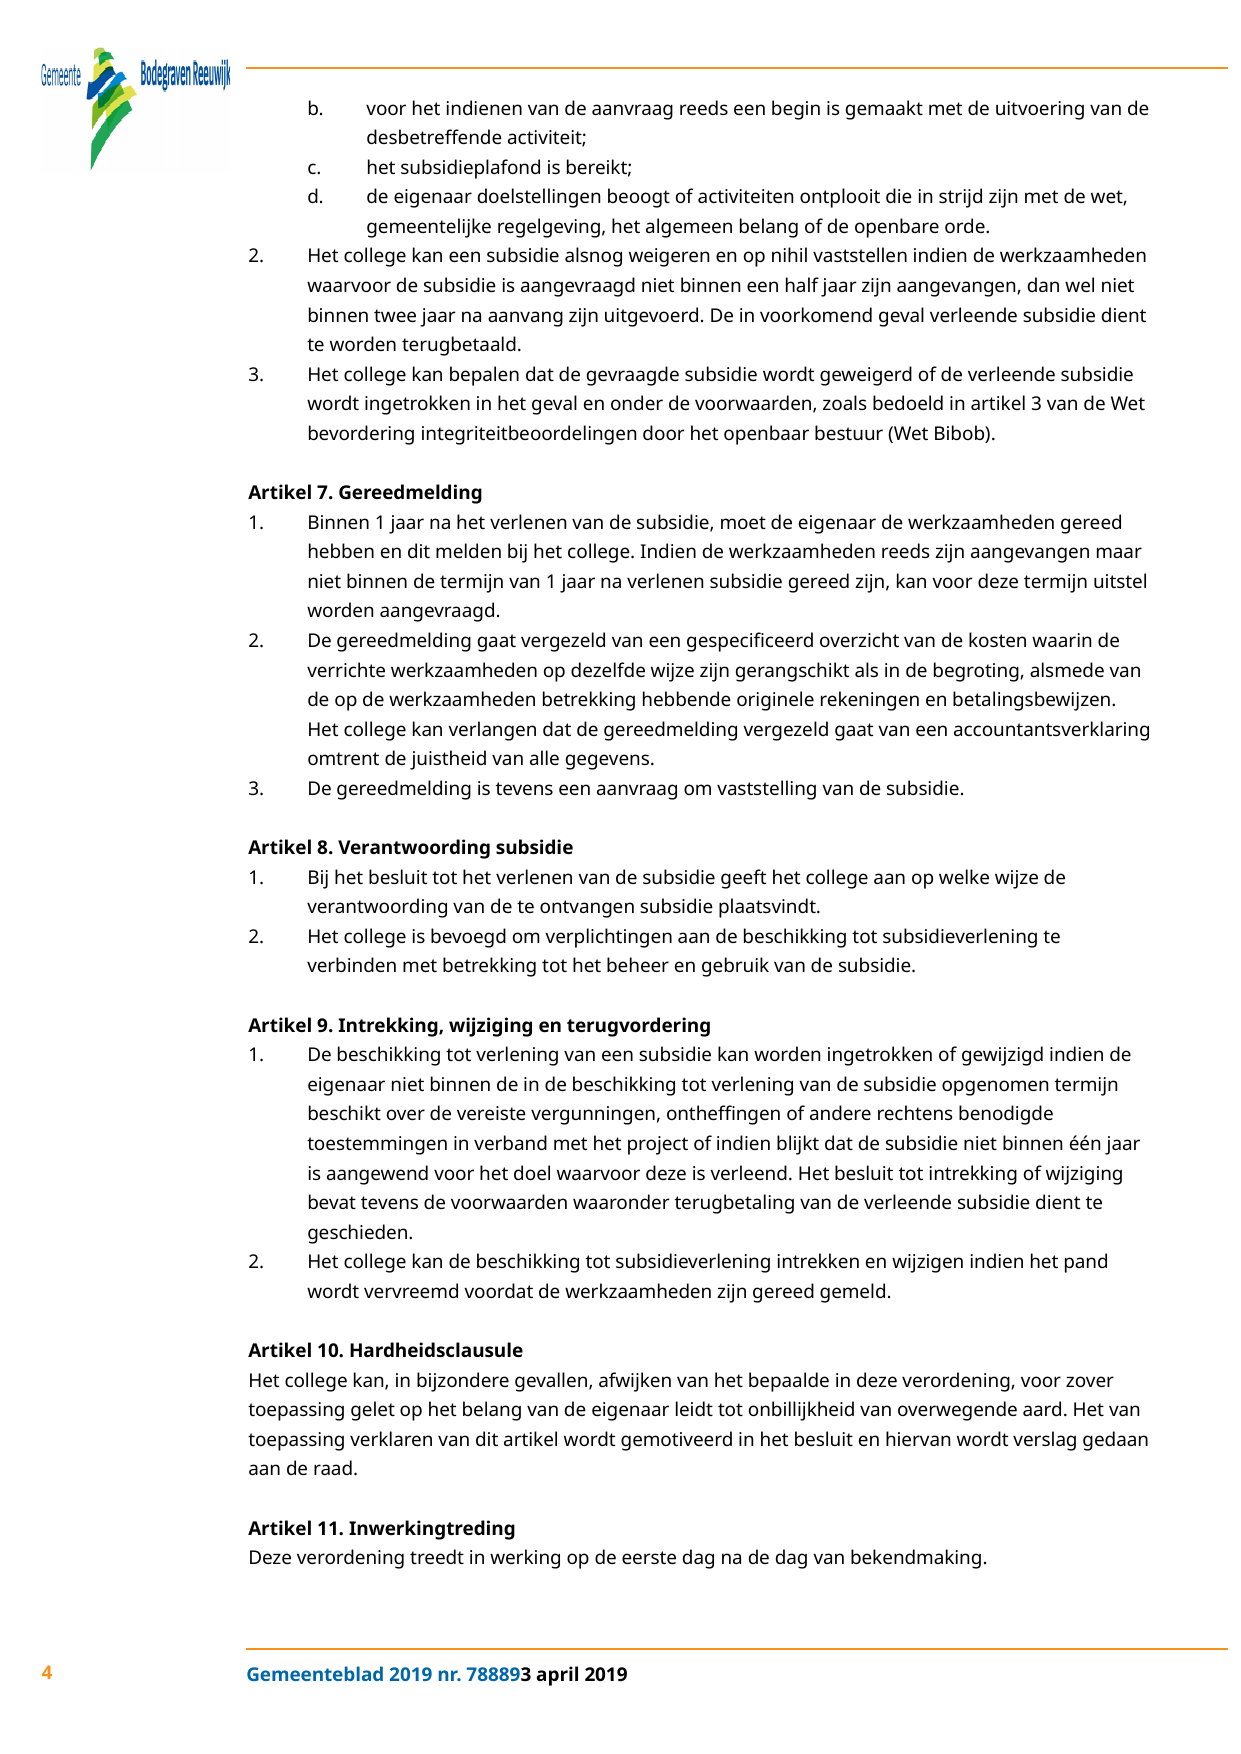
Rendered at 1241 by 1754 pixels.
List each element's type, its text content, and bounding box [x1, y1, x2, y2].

text Artikel 10. Hardheidsclausule [248, 1337, 1152, 1363]
picture [41, 47, 231, 172]
list De gereedmelding gaat vergezeld van een gespecificeerd overzicht van de kosten waarin de verrichte werkzaamheden op dezelfde wijze zijn gerangschikt als in de begroting, alsmede van de op de werkzaamheden betrekking hebbende originele rekeningen en betalingsbewijzen. Het college kan verlangen dat de gereedmelding vergezeld gaat van een accountantsverklaring omtrent de juistheid van alle gegevens. [248, 627, 1152, 771]
text Artikel 9. Intrekking, wijziging en terugvordering [248, 1012, 1152, 1038]
list Het college kan bepalen dat de gevraagde subsidie wordt geweigerd of de verleende subsidie wordt ingetrokken in het geval en onder de voorwaarden, zoals bedoeld in artikel 3 van de Wet bevordering integriteitbeoordelingen door het openbaar bestuur (Wet Bibob). [248, 361, 1152, 446]
list De beschikking tot verlening van een subsidie kan worden ingetrokken of gewijzigd indien de eigenaar niet binnen de in de beschikking tot verlening van de subsidie opgenomen termijn beschikt over de vereiste vergunningen, ontheffingen of andere rechtens benodigde toestemmingen in verband met het project of indien blijkt dat de subsidie niet binnen één jaar is aangewend voor het doel waarvoor deze is verleend. Het besluit tot intrekking of wijziging bevat tevens de voorwaarden waaronder terugbetaling van de verleende subsidie dient te geschieden. [248, 1041, 1152, 1245]
list Het college is bevoegd om verplichtingen aan de beschikking tot subsidieverlening te verbinden met betrekking tot het beheer en gebruik van de subsidie. [248, 923, 1152, 978]
text Artikel 7. Gereedmelding [248, 479, 1152, 505]
list de eigenaar doelstellingen beoogt of activiteiten ontplooit die in strijd zijn met de wet, gemeentelijke regelgeving, het algemeen belang of de openbare orde. [307, 183, 1152, 239]
list Het college kan de beschikking tot subsidieverlening intrekken en wijzigen indien het pand wordt vervreemd voordat de werkzaamheden zijn gereed gemeld. [248, 1248, 1152, 1304]
list Het college kan een subsidie alsnog weigeren en op nihil vaststellen indien de werkzaamheden waarvoor de subsidie is aangevraagd niet binnen een half jaar zijn aangevangen, dan wel niet binnen twee jaar na aanvang zijn uitgevoerd. De in voorkomend geval verleende subsidie dient te worden terugbetaald. [248, 243, 1152, 357]
text Deze verordening treedt in werking op de eerste dag na de dag van bekendmaking. [248, 1544, 1152, 1570]
text Het college kan, in bijzondere gevallen, afwijken van het bepaalde in deze verordening, voor zover toepassing gelet op het belang van de eigenaar leidt tot onbillijkheid van overwegende aard. Het van toepassing verklaren van dit artikel wordt gemotiveerd in het besluit en hiervan wordt verslag gedaan aan de raad. [248, 1367, 1152, 1481]
list Bij het besluit tot het verlenen van de subsidie geeft het college aan op welke wijze de verantwoording van de te ontvangen subsidie plaatsvindt. [248, 864, 1152, 919]
text Artikel 11. Inwerkingtreding [248, 1515, 1152, 1541]
text Artikel 8. Verantwoording subsidie [248, 834, 1152, 860]
list voor het indienen van de aanvraag reeds een begin is gemaakt met de uitvoering van de desbetreffende activiteit; [307, 95, 1152, 150]
list het subsidieplafond is bereikt; [307, 154, 1152, 180]
list De gereedmelding is tevens een aanvraag om vaststelling van de subsidie. [248, 775, 1152, 801]
list Binnen 1 jaar na het verlenen van de subsidie, moet de eigenaar de werkzaamheden gereed hebben en dit melden bij het college. Indien de werkzaamheden reeds zijn aangevangen maar niet binnen de termijn van 1 jaar na verlenen subsidie gereed zijn, kan voor deze termijn uitstel worden aangevraagd. [248, 509, 1152, 623]
